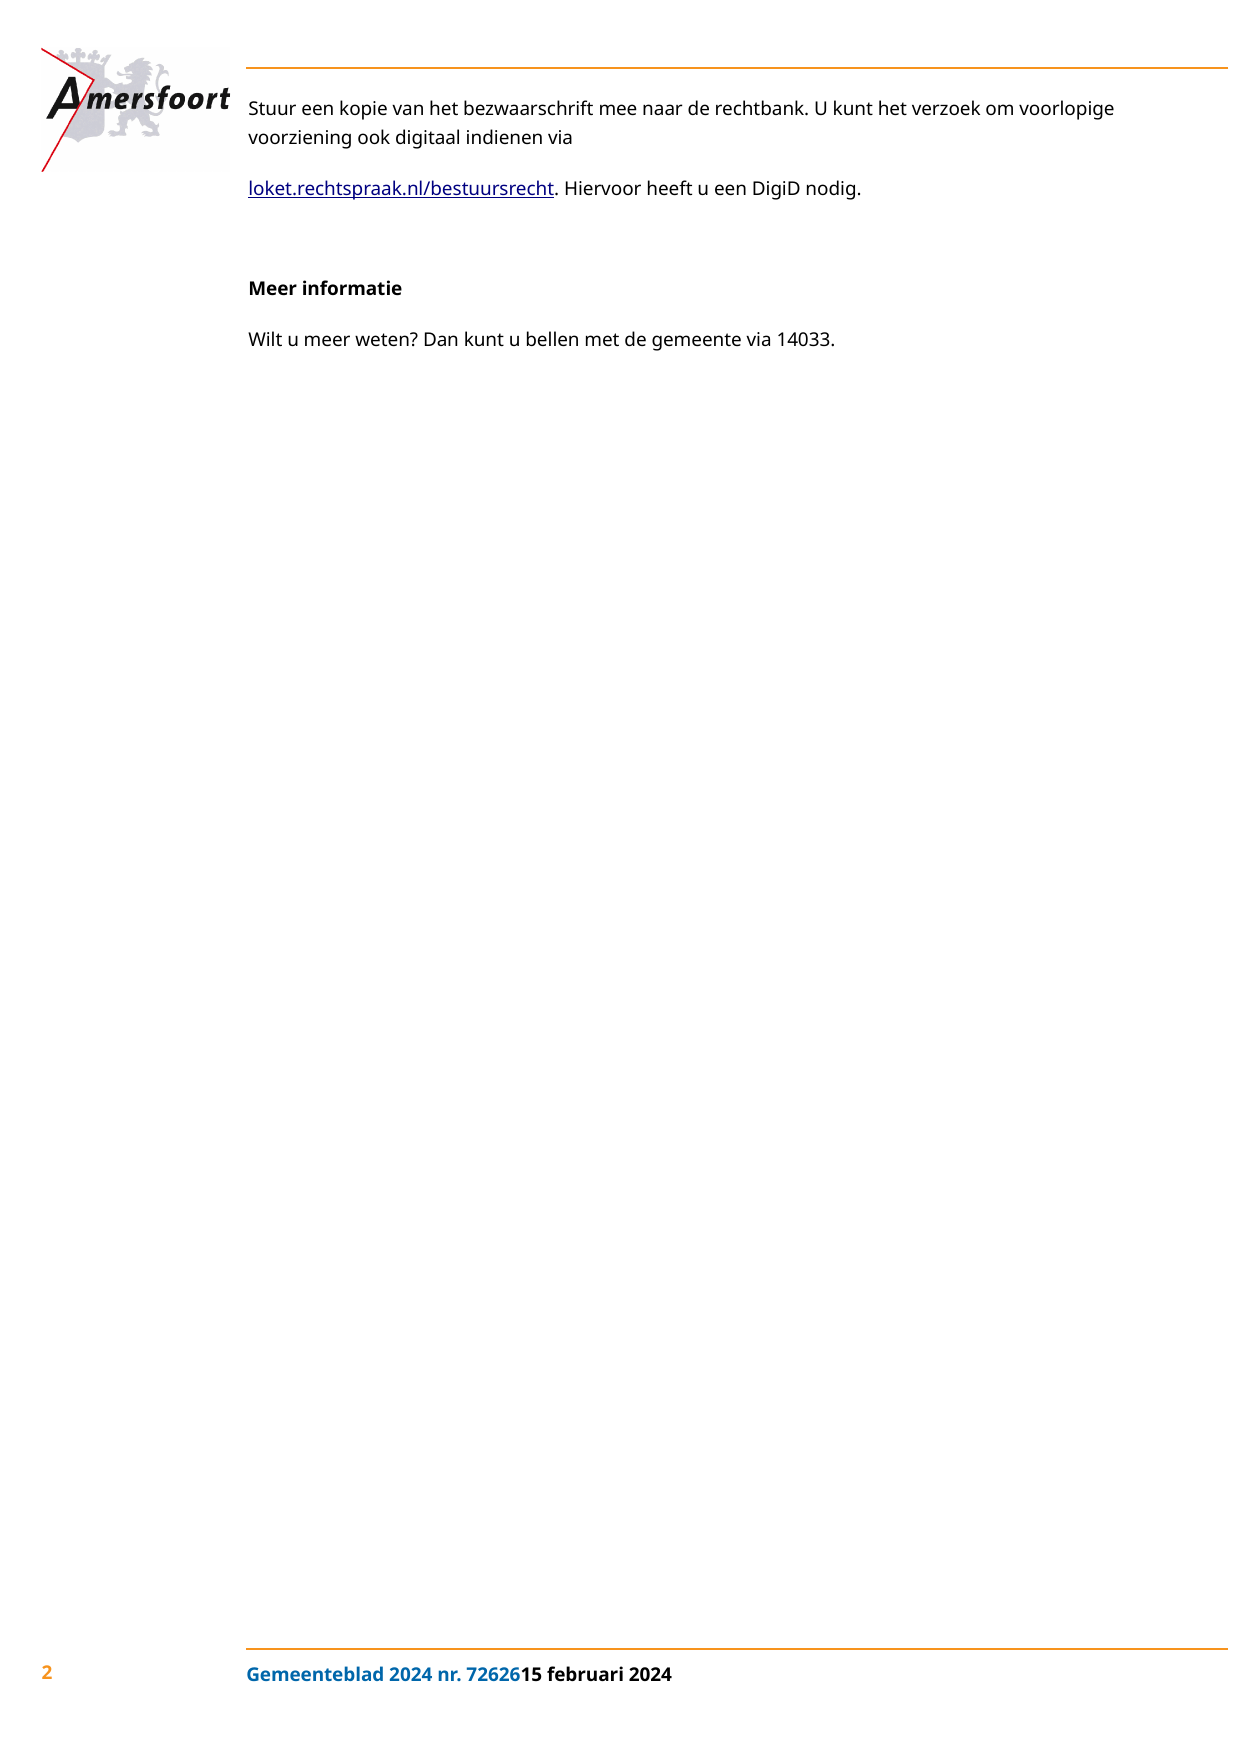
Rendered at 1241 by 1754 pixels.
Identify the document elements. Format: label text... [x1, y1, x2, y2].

text Stuur een kopie van het bezwaarschrift mee naar de rechtbank. U kunt het verzoek om voorlopige voorziening ook digitaal indienen via [248, 95, 1152, 150]
picture [41, 47, 231, 172]
text Meer informatie [248, 276, 1152, 301]
text Wilt u meer weten? Dan kunt u bellen met de gemeente via 14033. [248, 326, 1152, 352]
text loket.rechtspraak.nl/bestuursrecht. Hiervoor heeft u een DigiD nodig. [248, 175, 1152, 201]
